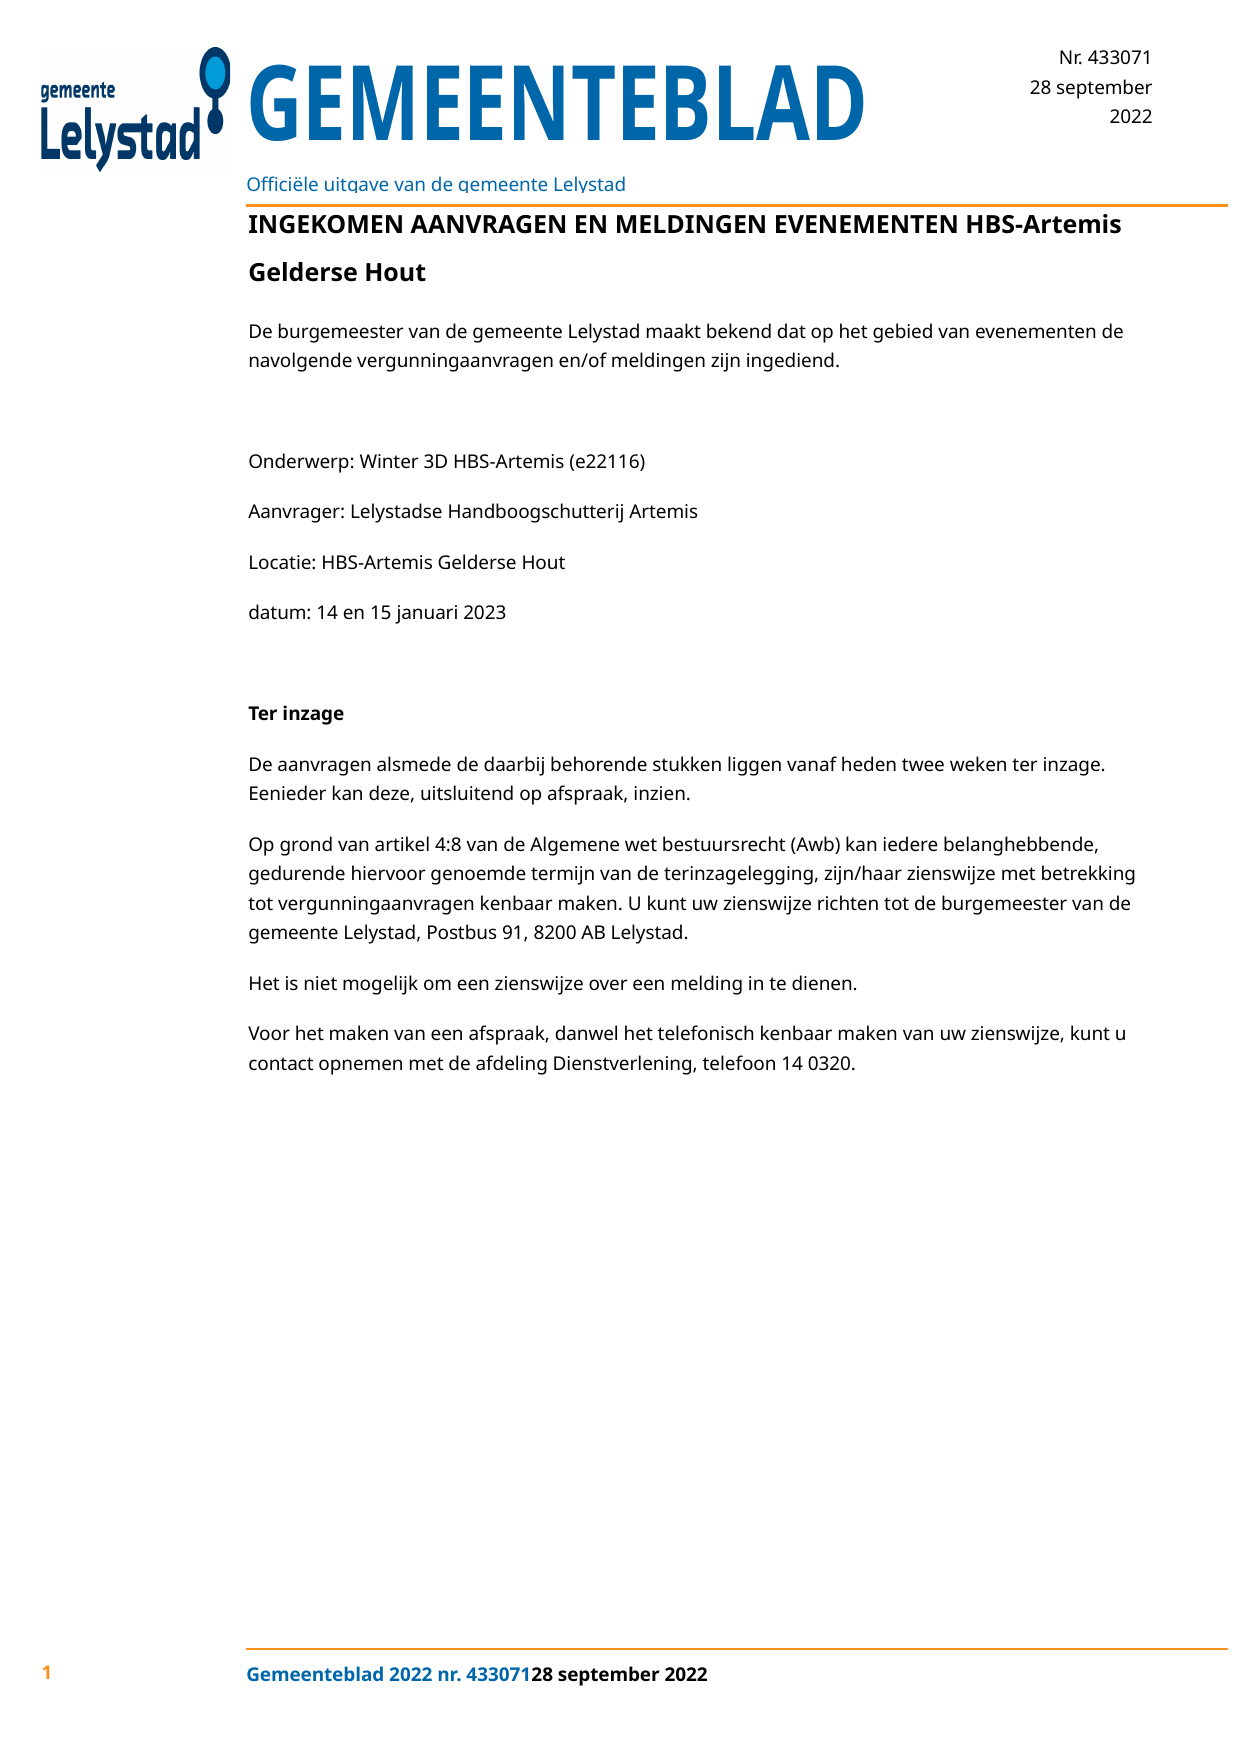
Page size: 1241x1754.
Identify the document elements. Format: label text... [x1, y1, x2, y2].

text datum: 14 en 15 januari 2023 [248, 599, 1152, 625]
text De aanvragen alsmede de daarbij behorende stukken liggen vanaf heden twee weken ter inzage. Eenieder kan deze, uitsluitend op afspraak, inzien. [248, 751, 1152, 806]
text INGEKOMEN AANVRAGEN EN MELDINGEN EVENEMENTEN HBS-Artemis Gelderse Hout [248, 207, 1152, 288]
text Onderwerp: Winter 3D HBS-Artemis (e22116) [248, 448, 1152, 474]
text Op grond van artikel 4:8 van de Algemene wet bestuursrecht (Awb) kan iedere belanghebbende, gedurende hiervoor genoemde termijn van de terinzagelegging, zijn/haar zienswijze met betrekking tot vergunningaanvragen kenbaar maken. U kunt uw zienswijze richten tot de burgemeester van de gemeente Lelystad, Postbus 91, 8200 AB Lelystad. [248, 831, 1152, 945]
text Ter inzage [248, 700, 1152, 726]
text Het is niet mogelijk om een zienswijze over een melding in te dienen. [248, 970, 1152, 996]
picture [41, 47, 231, 172]
text De burgemeester van de gemeente Lelystad maakt bekend dat op het gebied van evenementen de navolgende vergunningaanvragen en/of meldingen zijn ingediend. [248, 318, 1152, 373]
text Locatie: HBS-Artemis Gelderse Hout [248, 549, 1152, 575]
text Aanvrager: Lelystadse Handboogschutterij Artemis [248, 499, 1152, 524]
text Voor het maken van een afspraak, danwel het telefonisch kenbaar maken van uw zienswijze, kunt u contact opnemen met de afdeling Dienstverlening, telefoon 14 0320. [248, 1020, 1152, 1076]
